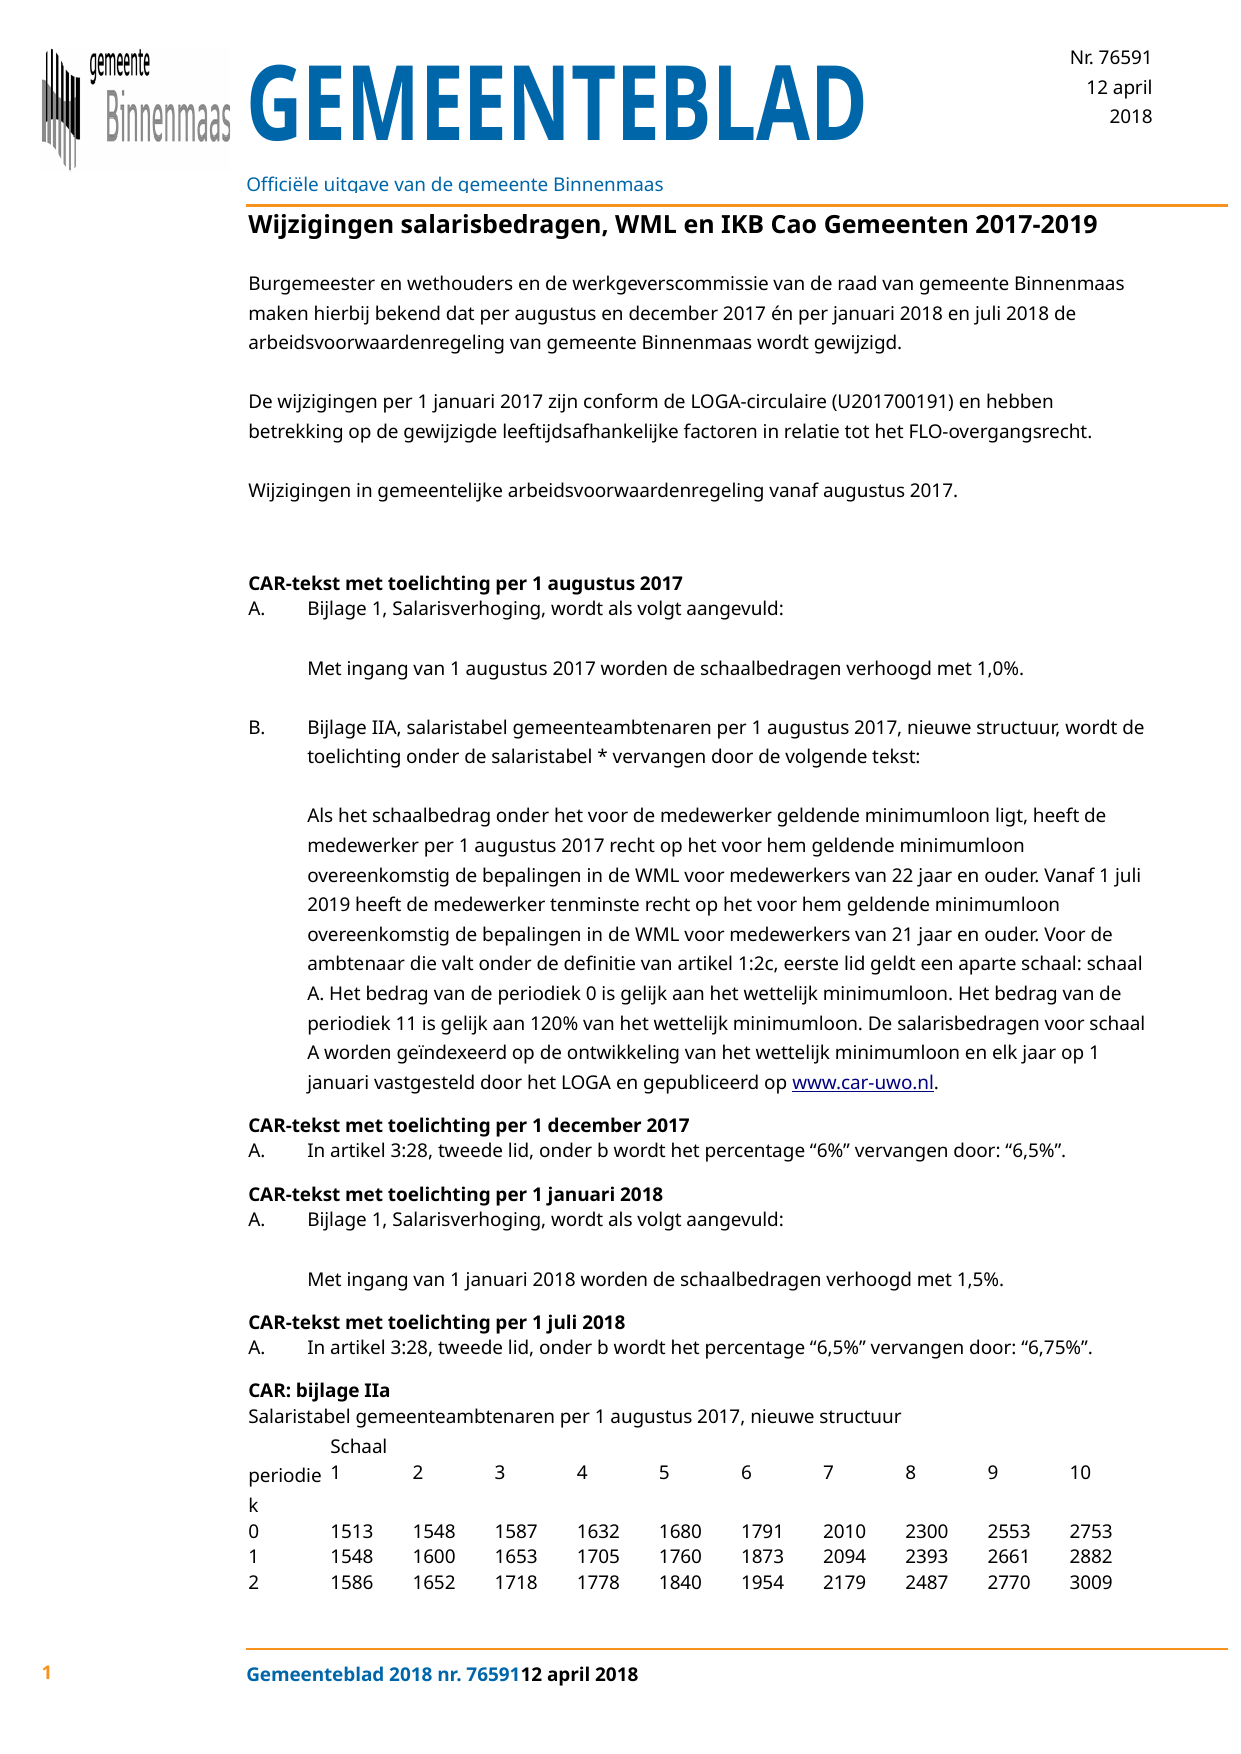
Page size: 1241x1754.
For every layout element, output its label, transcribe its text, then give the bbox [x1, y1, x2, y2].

table_cell 1840 [659, 1570, 741, 1595]
table_cell 10 [1069, 1459, 1152, 1518]
table_cell 1600 [412, 1544, 494, 1569]
table_cell 8 [905, 1459, 987, 1518]
table_cell 2553 [987, 1518, 1069, 1544]
table_cell 1791 [741, 1518, 823, 1544]
text Wijzigingen salarisbedragen, WML en IKB Cao Gemeenten 2017-2019 [248, 207, 1152, 241]
table_cell 1873 [741, 1544, 823, 1569]
table_cell 2393 [905, 1544, 987, 1569]
table_cell 2882 [1069, 1544, 1152, 1569]
table_cell 3 [494, 1459, 577, 1518]
text CAR-tekst met toelichting per 1 december 2017 [248, 1112, 1152, 1138]
table_cell 2010 [823, 1518, 905, 1544]
table_cell 2753 [1069, 1518, 1152, 1544]
table_cell 2 [248, 1570, 330, 1595]
table_cell 0 [248, 1518, 330, 1544]
text CAR-tekst met toelichting per 1 juli 2018 [248, 1309, 1152, 1334]
table_cell 4 [577, 1459, 659, 1518]
table_cell 1632 [577, 1518, 659, 1544]
table_cell 2770 [987, 1570, 1069, 1595]
table_cell 2487 [905, 1570, 987, 1595]
list Bijlage 1, Salarisverhoging, wordt als volgt aangevuld: [248, 596, 1152, 621]
list Als het schaalbedrag onder het voor de medewerker geldende minimumloon ligt, heeft de medewerker per 1 augustus 2017 recht op het voor hem geldende minimumloon overeenkomstig de bepalingen in de WML voor medewerkers van 22 jaar en ouder. Vanaf 1 juli 2019 heeft de medewerker tenminste recht op het voor hem geldende minimumloon overeenkomstig de bepalingen in de WML voor medewerkers van 21 jaar en ouder. Voor de ambtenaar die valt onder de definitie van artikel 1:2c, eerste lid geldt een aparte schaal: schaal A. Het bedrag van de periodiek 0 is gelijk aan het wettelijk minimumloon. Het bedrag van de periodiek 11 is gelijk aan 120% van het wettelijk minimumloon. De salarisbedragen voor schaal A worden geïndexeerd op de ontwikkeling van het wettelijk minimumloon en elk jaar op 1 januari vastgesteld door het LOGA en gepubliceerd op www.car-uwo.nl. [248, 803, 1152, 1094]
picture [41, 47, 231, 172]
table_cell 1653 [494, 1544, 577, 1569]
list Met ingang van 1 januari 2018 worden de schaalbedragen verhoogd met 1,5%. [248, 1266, 1152, 1291]
text Burgemeester en wethouders en de werkgeverscommissie van de raad van gemeente Binnenmaas maken hierbij bekend dat per augustus en december 2017 én per januari 2018 en juli 2018 de arbeidsvoorwaardenregeling van gemeente Binnenmaas wordt gewijzigd. [248, 270, 1152, 355]
table_cell 3009 [1069, 1570, 1152, 1595]
text CAR-tekst met toelichting per 1 augustus 2017 [248, 570, 1152, 596]
table_cell 7 [823, 1459, 905, 1518]
table_cell 5 [659, 1459, 741, 1518]
table_cell 1954 [741, 1570, 823, 1595]
table_cell 6 [741, 1459, 823, 1518]
list Met ingang van 1 augustus 2017 worden de schaalbedragen verhoogd met 1,0%. [248, 655, 1152, 680]
table_header periodiek [248, 1433, 330, 1518]
text De wijzigingen per 1 januari 2017 zijn conform de LOGA-circulaire (U201700191) en hebben betrekking op de gewijzigde leeftijdsafhankelijke factoren in relatie tot het FLO-overgangsrecht. [248, 389, 1152, 444]
table_cell 1 [330, 1459, 412, 1518]
table_cell 9 [987, 1459, 1069, 1518]
table_cell 2 [412, 1459, 494, 1518]
text CAR: bijlage IIa [248, 1378, 1152, 1403]
table_cell 1 [248, 1544, 330, 1569]
table_cell 1718 [494, 1570, 577, 1595]
table_cell 1587 [494, 1518, 577, 1544]
table_cell 2179 [823, 1570, 905, 1595]
table_cell 1548 [330, 1544, 412, 1569]
text CAR-tekst met toelichting per 1 januari 2018 [248, 1181, 1152, 1207]
table_cell 1513 [330, 1518, 412, 1544]
table_cell 1778 [577, 1570, 659, 1595]
table_cell 1680 [659, 1518, 741, 1544]
list Bijlage 1, Salarisverhoging, wordt als volgt aangevuld: [248, 1207, 1152, 1232]
table_cell 1548 [412, 1518, 494, 1544]
text Wijzigingen in gemeentelijke arbeidsvoorwaardenregeling vanaf augustus 2017. [248, 477, 1152, 503]
table_cell 1586 [330, 1570, 412, 1595]
table_header Schaal [330, 1433, 1152, 1459]
table_cell 1760 [659, 1544, 741, 1569]
list In artikel 3:28, tweede lid, onder b wordt het percentage “6%” vervangen door: “6,5%”. [248, 1138, 1152, 1163]
text Salaristabel gemeenteambtenaren per 1 augustus 2017, nieuwe structuur [248, 1403, 1152, 1429]
table_cell 1652 [412, 1570, 494, 1595]
table_cell 1705 [577, 1544, 659, 1569]
list Bijlage IIA, salaristabel gemeenteambtenaren per 1 augustus 2017, nieuwe structuur, wordt de toelichting onder de salaristabel * vervangen door de volgende tekst: [248, 714, 1152, 769]
list In artikel 3:28, tweede lid, onder b wordt het percentage “6,5%” vervangen door: “6,75%”. [248, 1334, 1152, 1360]
table_cell 2661 [987, 1544, 1069, 1569]
table_cell 2300 [905, 1518, 987, 1544]
table_cell 2094 [823, 1544, 905, 1569]
